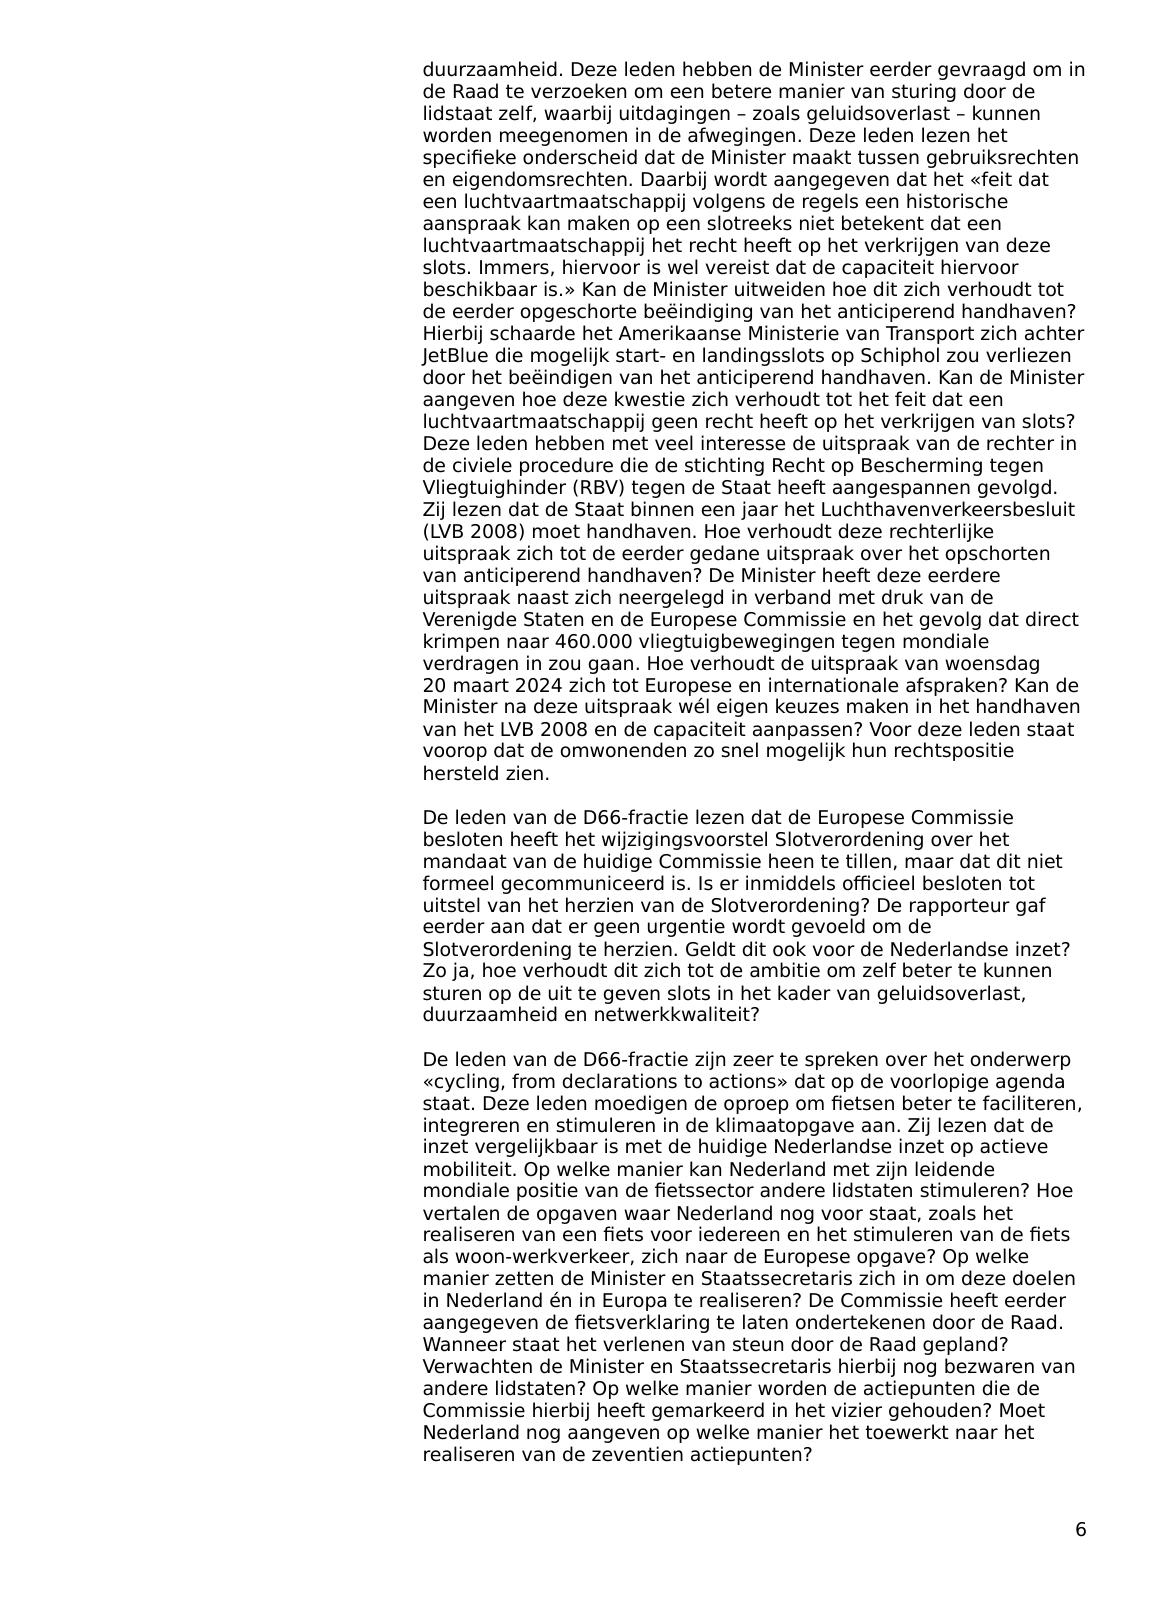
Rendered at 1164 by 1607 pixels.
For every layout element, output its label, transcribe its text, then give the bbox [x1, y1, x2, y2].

text De leden van de D66-fractie lezen dat de Europese Commissie besloten heeft het wijzigingsvoorstel Slotverordening over het mandaat van de huidige Commissie heen te tillen, maar dat dit niet formeel gecommuniceerd is. Is er inmiddels officieel besloten tot uitstel van het herzien van de Slotverordening? De rapporteur gaf eerder aan dat er geen urgentie wordt gevoeld om de Slotverordening te herzien. Geldt dit ook voor de Nederlandse inzet? Zo ja, hoe verhoudt dit zich tot de ambitie om zelf beter te kunnen sturen op de uit te geven slots in het kader van geluidsoverlast, duurzaamheid en netwerkkwaliteit? [422, 807, 1087, 1026]
text duurzaamheid. Deze leden hebben de Minister eerder gevraagd om in de Raad te verzoeken om een betere manier van sturing door de lidstaat zelf, waarbij uitdagingen – zoals geluidsoverlast – kunnen worden meegenomen in de afwegingen. Deze leden lezen het specifieke onderscheid dat de Minister maakt tussen gebruiksrechten en eigendomsrechten. Daarbij wordt aangegeven dat het «feit dat een luchtvaartmaatschappij volgens de regels een historische aanspraak kan maken op een slotreeks niet betekent dat een luchtvaartmaatschappij het recht heeft op het verkrijgen van deze slots. Immers, hiervoor is wel vereist dat de capaciteit hiervoor beschikbaar is.» Kan de Minister uitweiden hoe dit zich verhoudt tot de eerder opgeschorte beëindiging van het anticiperend handhaven? Hierbij schaarde het Amerikaanse Ministerie van Transport zich achter JetBlue die mogelijk start- en landingsslots op Schiphol zou verliezen door het beëindigen van het anticiperend handhaven. Kan de Minister aangeven hoe deze kwestie zich verhoudt tot het feit dat een luchtvaartmaatschappij geen recht heeft op het verkrijgen van slots? Deze leden hebben met veel interesse de uitspraak van de rechter in de civiele procedure die de stichting Recht op Bescherming tegen Vliegtuighinder (RBV) tegen de Staat heeft aangespannen gevolgd. Zij lezen dat de Staat binnen een jaar het Luchthavenverkeersbesluit (LVB 2008) moet handhaven. Hoe verhoudt deze rechterlijke uitspraak zich tot de eerder gedane uitspraak over het opschorten van anticiperend handhaven? De Minister heeft deze eerdere uitspraak naast zich neergelegd in verband met druk van de Verenigde Staten en de Europese Commissie en het gevolg dat direct krimpen naar 460.000 vliegtuigbewegingen tegen mondiale verdragen in zou gaan. Hoe verhoudt de uitspraak van woensdag 20 maart 2024 zich tot Europese en internationale afspraken? Kan de Minister na deze uitspraak wél eigen keuzes maken in het handhaven van het LVB 2008 en de capaciteit aanpassen? Voor deze leden staat voorop dat de omwonenden zo snel mogelijk hun rechtspositie hersteld zien. [422, 59, 1087, 784]
text De leden van de D66-fractie zijn zeer te spreken over het onderwerp «cycling, from declarations to actions» dat op de voorlopige agenda staat. Deze leden moedigen de oproep om fietsen beter te faciliteren, integreren en stimuleren in de klimaatopgave aan. Zij lezen dat de inzet vergelijkbaar is met de huidige Nederlandse inzet op actieve mobiliteit. Op welke manier kan Nederland met zijn leidende mondiale positie van de fietssector andere lidstaten stimuleren? Hoe vertalen de opgaven waar Nederland nog voor staat, zoals het realiseren van een fiets voor iedereen en het stimuleren van de fiets als woon-werkverkeer, zich naar de Europese opgave? Op welke manier zetten de Minister en Staatssecretaris zich in om deze doelen in Nederland én in Europa te realiseren? De Commissie heeft eerder aangegeven de fietsverklaring te laten ondertekenen door de Raad. Wanneer staat het verlenen van steun door de Raad gepland? Verwachten de Minister en Staatssecretaris hierbij nog bezwaren van andere lidstaten? Op welke manier worden de actiepunten die de Commissie hierbij heeft gemarkeerd in het vizier gehouden? Moet Nederland nog aangeven op welke manier het toewerkt naar het realiseren van de zeventien actiepunten? [422, 1048, 1087, 1466]
